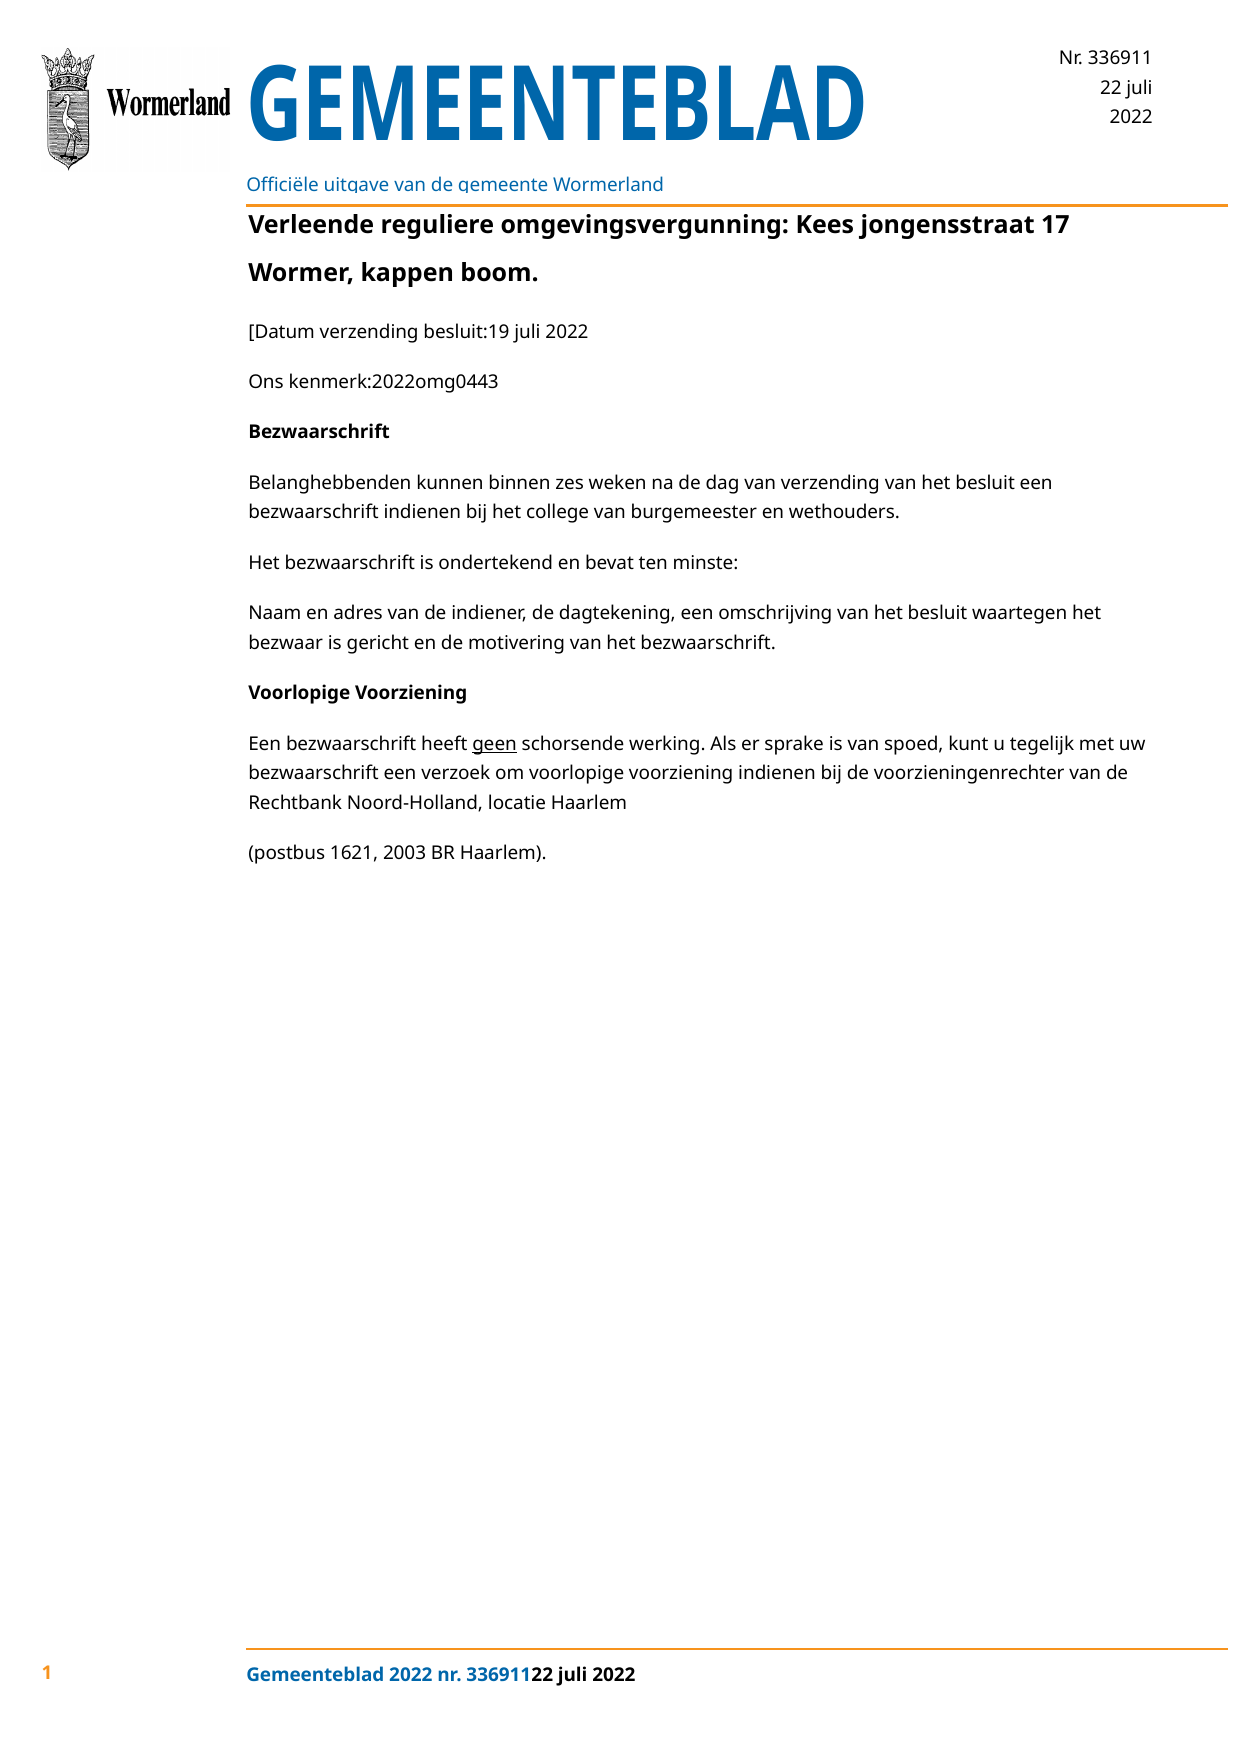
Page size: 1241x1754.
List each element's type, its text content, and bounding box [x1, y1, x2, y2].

text Bezwaarschrift [248, 419, 1152, 444]
text Het bezwaarschrift is ondertekend en bevat ten minste: [248, 549, 1152, 575]
text Belanghebbenden kunnen binnen zes weken na de dag van verzending van het besluit een bezwaarschrift indienen bij het college van burgemeester en wethouders. [248, 469, 1152, 524]
text Voorlopige Voorziening [248, 679, 1152, 705]
text Naam en adres van de indiener, de dagtekening, een omschrijving van het besluit waartegen het bezwaar is gericht en de motivering van het bezwaarschrift. [248, 599, 1152, 655]
picture [41, 47, 231, 172]
text Een bezwaarschrift heeft geen schorsende werking. Als er sprake is van spoed, kunt u tegelijk met uw bezwaarschrift een verzoek om voorlopige voorziening indienen bij de voorzieningenrechter van de Rechtbank Noord-Holland, locatie Haarlem [248, 730, 1152, 815]
text Ons kenmerk:2022omg0443 [248, 368, 1152, 394]
text [Datum verzending besluit:19 juli 2022 [248, 318, 1152, 344]
text (postbus 1621, 2003 BR Haarlem). [248, 839, 1152, 865]
text Verleende reguliere omgevingsvergunning: Kees jongensstraat 17 Wormer, kappen boom. [248, 207, 1152, 288]
